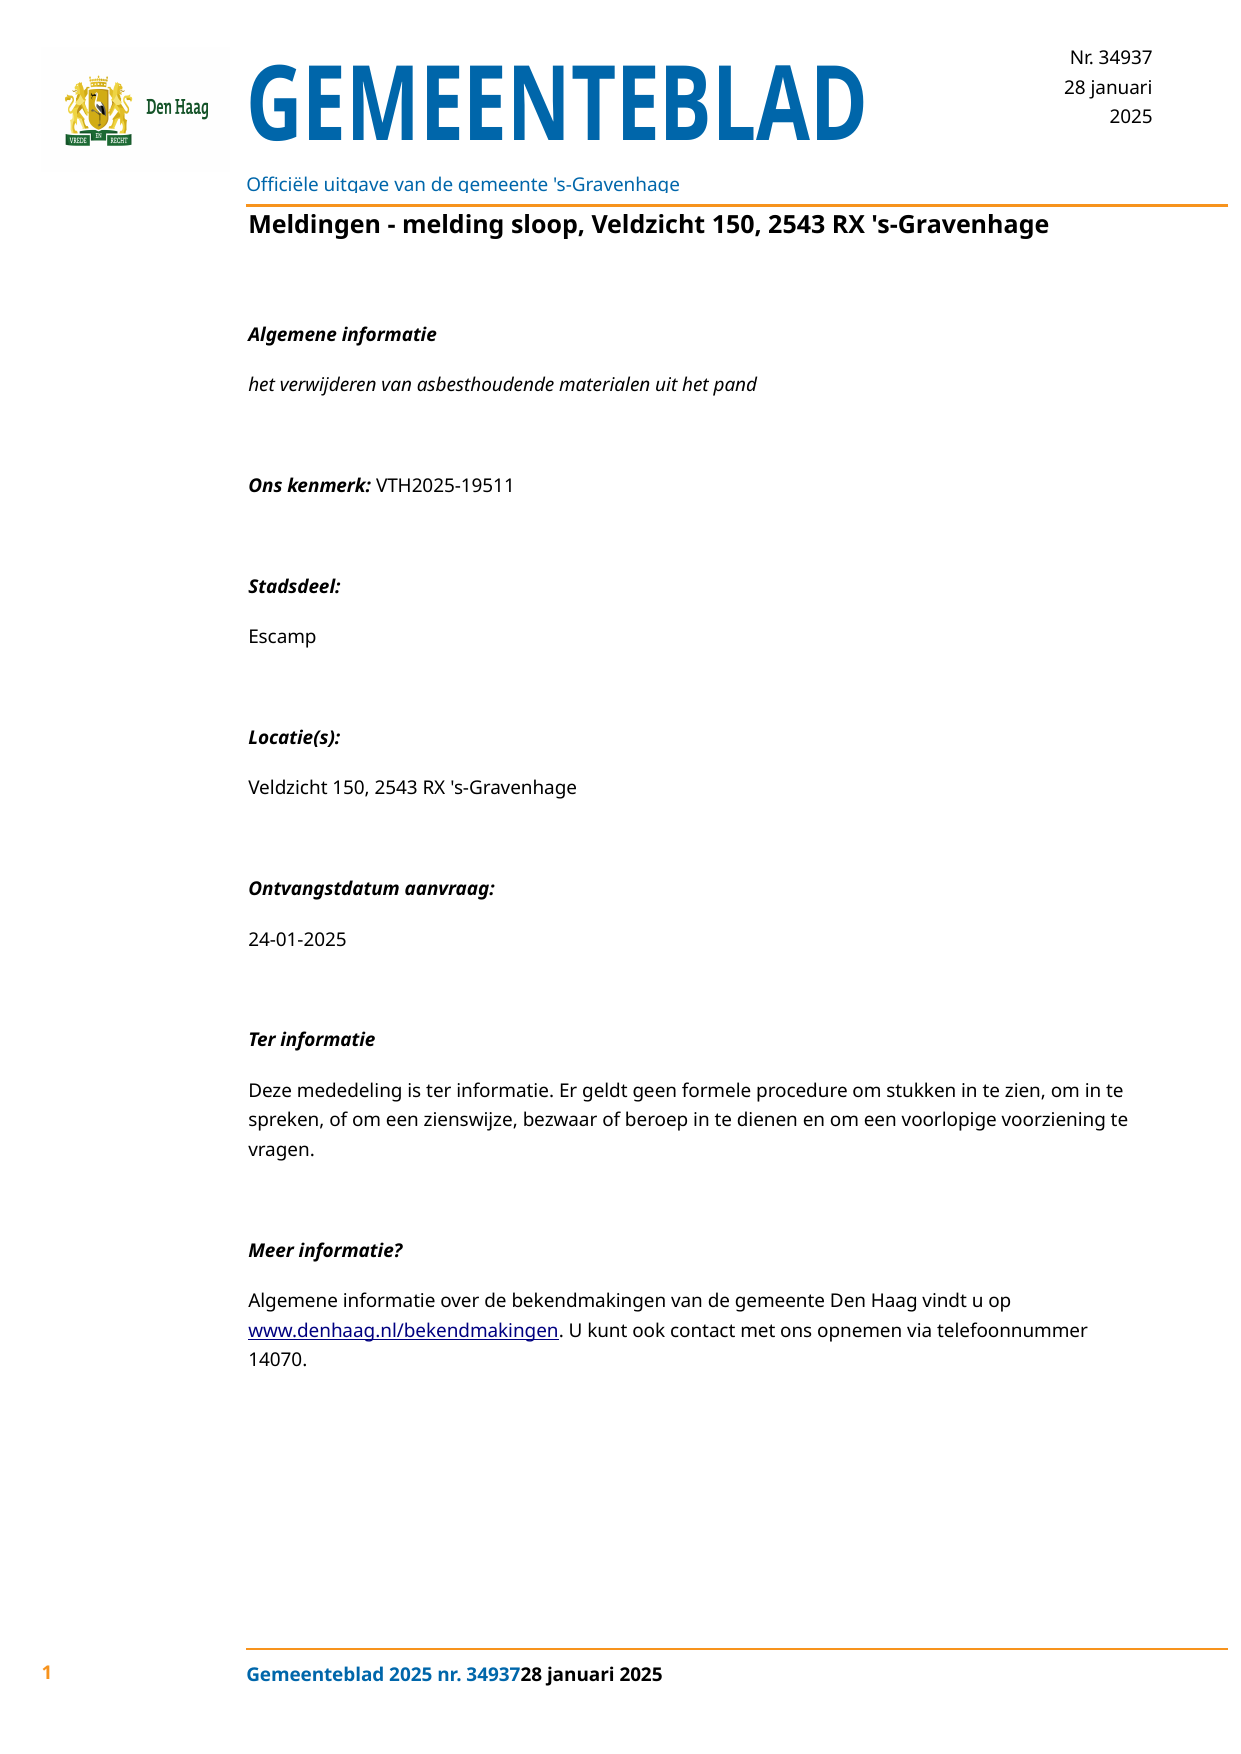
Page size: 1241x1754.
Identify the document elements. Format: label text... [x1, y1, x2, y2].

text 24-01-2025 [248, 926, 1152, 951]
text Veldzicht 150, 2543 RX 's-Gravenhage [248, 774, 1152, 800]
text Ons kenmerk: VTH2025-19511 [248, 472, 1152, 498]
text Locatie(s): [248, 724, 1152, 750]
text Ter informatie [248, 1027, 1152, 1052]
text Stadsdeel: [248, 573, 1152, 598]
text Meldingen - melding sloop, Veldzicht 150, 2543 RX 's-Gravenhage [248, 207, 1152, 241]
picture [41, 47, 231, 172]
text Algemene informatie [248, 321, 1152, 346]
text Meer informatie? [248, 1237, 1152, 1263]
text Deze mededeling is ter informatie. Er geldt geen formele procedure om stukken in te zien, om in te spreken, of om een zienswijze, bezwaar of beroep in te dienen en om een voorlopige voorziening te vragen. [248, 1077, 1152, 1162]
text het verwijderen van asbesthoudende materialen uit het pand [248, 371, 1152, 397]
text Algemene informatie over de bekendmakingen van de gemeente Den Haag vindt u op www.denhaag.nl/bekendmakingen. U kunt ook contact met ons opnemen via telefoonnummer 14070. [248, 1287, 1152, 1372]
text Escamp [248, 623, 1152, 649]
text Ontvangstdatum aanvraag: [248, 875, 1152, 901]
